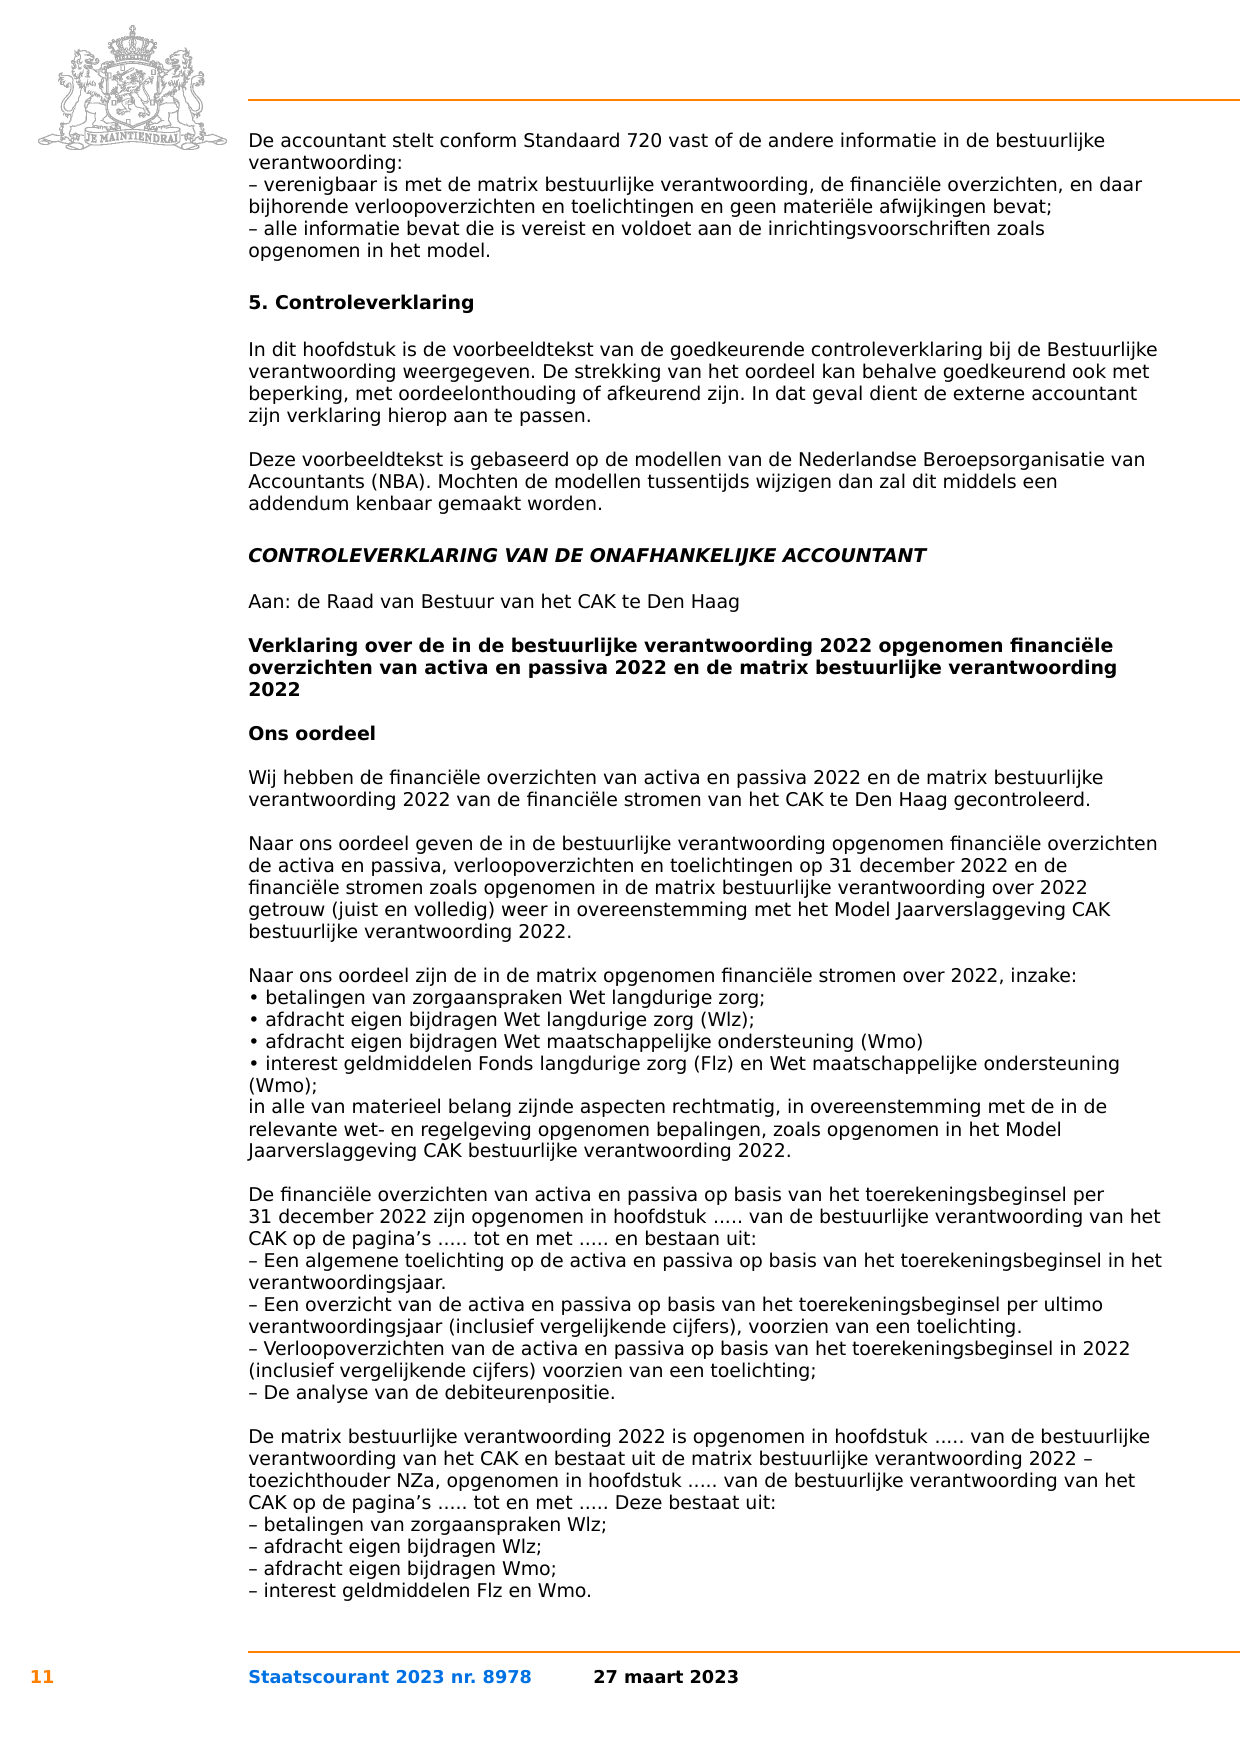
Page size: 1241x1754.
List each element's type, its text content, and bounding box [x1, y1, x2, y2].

text – De analyse van de debiteurenpositie. [248, 1382, 1163, 1404]
text De matrix bestuurlijke verantwoording 2022 is opgenomen in hoofdstuk ..... van de bestuurlijke verantwoording van het CAK en bestaat uit de matrix bestuurlijke verantwoording 2022 – toezichthouder NZa, opgenomen in hoofdstuk ..... van de bestuurlijke verantwoording van het CAK op de pagina’s ..... tot en met ..... Deze bestaat uit: [248, 1426, 1163, 1514]
text – betalingen van zorgaanspraken Wlz; [248, 1514, 1163, 1536]
subtitle CONTROLEVERKLARING VAN DE ONAFHANKELIJKE ACCOUNTANT [248, 544, 1163, 566]
text Naar ons oordeel geven de in de bestuurlijke verantwoording opgenomen financiële overzichten de activa en passiva, verloopoverzichten en toelichtingen op 31 december 2022 en de financiële stromen zoals opgenomen in de matrix bestuurlijke verantwoording over 2022 getrouw (juist en volledig) weer in overeenstemming met het Model Jaarverslaggeving CAK bestuurlijke verantwoording 2022. [248, 833, 1163, 943]
text De financiële overzichten van activa en passiva op basis van het toerekeningsbeginsel per 31 december 2022 zijn opgenomen in hoofdstuk ..... van de bestuurlijke verantwoording van het CAK op de pagina’s ..... tot en met ..... en bestaan uit: [248, 1184, 1163, 1250]
text – alle informatie bevat die is vereist en voldoet aan de inrichtingsvoorschriften zoals opgenomen in het model. [248, 218, 1163, 262]
text Wij hebben de financiële overzichten van activa en passiva 2022 en de matrix bestuurlijke verantwoording 2022 van de financiële stromen van het CAK te Den Haag gecontroleerd. [248, 767, 1163, 811]
text De accountant stelt conform Standaard 720 vast of de andere informatie in de bestuurlijke verantwoording: [248, 130, 1163, 174]
text • interest geldmiddelen Fonds langdurige zorg (Flz) en Wet maatschappelijke ondersteuning (Wmo); [248, 1052, 1163, 1096]
text • afdracht eigen bijdragen Wet maatschappelijke ondersteuning (Wmo) [248, 1031, 1163, 1052]
text – verenigbaar is met de matrix bestuurlijke verantwoording, de financiële overzichten, en daar bijhorende verloopoverzichten en toelichtingen en geen materiële afwijkingen bevat; [248, 174, 1163, 218]
text – afdracht eigen bijdragen Wmo; [248, 1558, 1163, 1580]
picture [38, 25, 227, 150]
subtitle Verklaring over de in de bestuurlijke verantwoording 2022 opgenomen financiële overzichten van activa en passiva 2022 en de matrix bestuurlijke verantwoording 2022 [248, 635, 1163, 701]
text Deze voorbeeldtekst is gebaseerd op de modellen van de Nederlandse Beroepsorganisatie van Accountants (NBA). Mochten de modellen tussentijds wijzigen dan zal dit middels een addendum kenbaar gemaakt worden. [248, 448, 1163, 514]
text – Een overzicht van de activa en passiva op basis van het toerekeningsbeginsel per ultimo verantwoordingsjaar (inclusief vergelijkende cijfers), voorzien van een toelichting. [248, 1294, 1163, 1338]
subtitle 5. Controleverklaring [248, 292, 1163, 314]
subtitle Ons oordeel [248, 723, 1163, 745]
text in alle van materieel belang zijnde aspecten rechtmatig, in overeenstemming met de in de relevante wet- en regelgeving opgenomen bepalingen, zoals opgenomen in het Model Jaarverslaggeving CAK bestuurlijke verantwoording 2022. [248, 1096, 1163, 1162]
text Aan: de Raad van Bestuur van het CAK te Den Haag [248, 591, 1163, 613]
text – interest geldmiddelen Flz en Wmo. [248, 1580, 1163, 1602]
text • afdracht eigen bijdragen Wet langdurige zorg (Wlz); [248, 1008, 1163, 1031]
text – afdracht eigen bijdragen Wlz; [248, 1536, 1163, 1558]
text In dit hoofdstuk is de voorbeeldtekst van de goedkeurende controleverklaring bij de Bestuurlijke verantwoording weergegeven. De strekking van het oordeel kan behalve goedkeurend ook met beperking, met oordeelonthouding of afkeurend zijn. In dat geval dient de externe accountant zijn verklaring hierop aan te passen. [248, 339, 1163, 427]
text • betalingen van zorgaanspraken Wet langdurige zorg; [248, 987, 1163, 1008]
text – Een algemene toelichting op de activa en passiva op basis van het toerekeningsbeginsel in het verantwoordingsjaar. [248, 1250, 1163, 1294]
text – Verloopoverzichten van de activa en passiva op basis van het toerekeningsbeginsel in 2022 (inclusief vergelijkende cijfers) voorzien van een toelichting; [248, 1338, 1163, 1382]
text Naar ons oordeel zijn de in de matrix opgenomen financiële stromen over 2022, inzake: [248, 964, 1163, 987]
